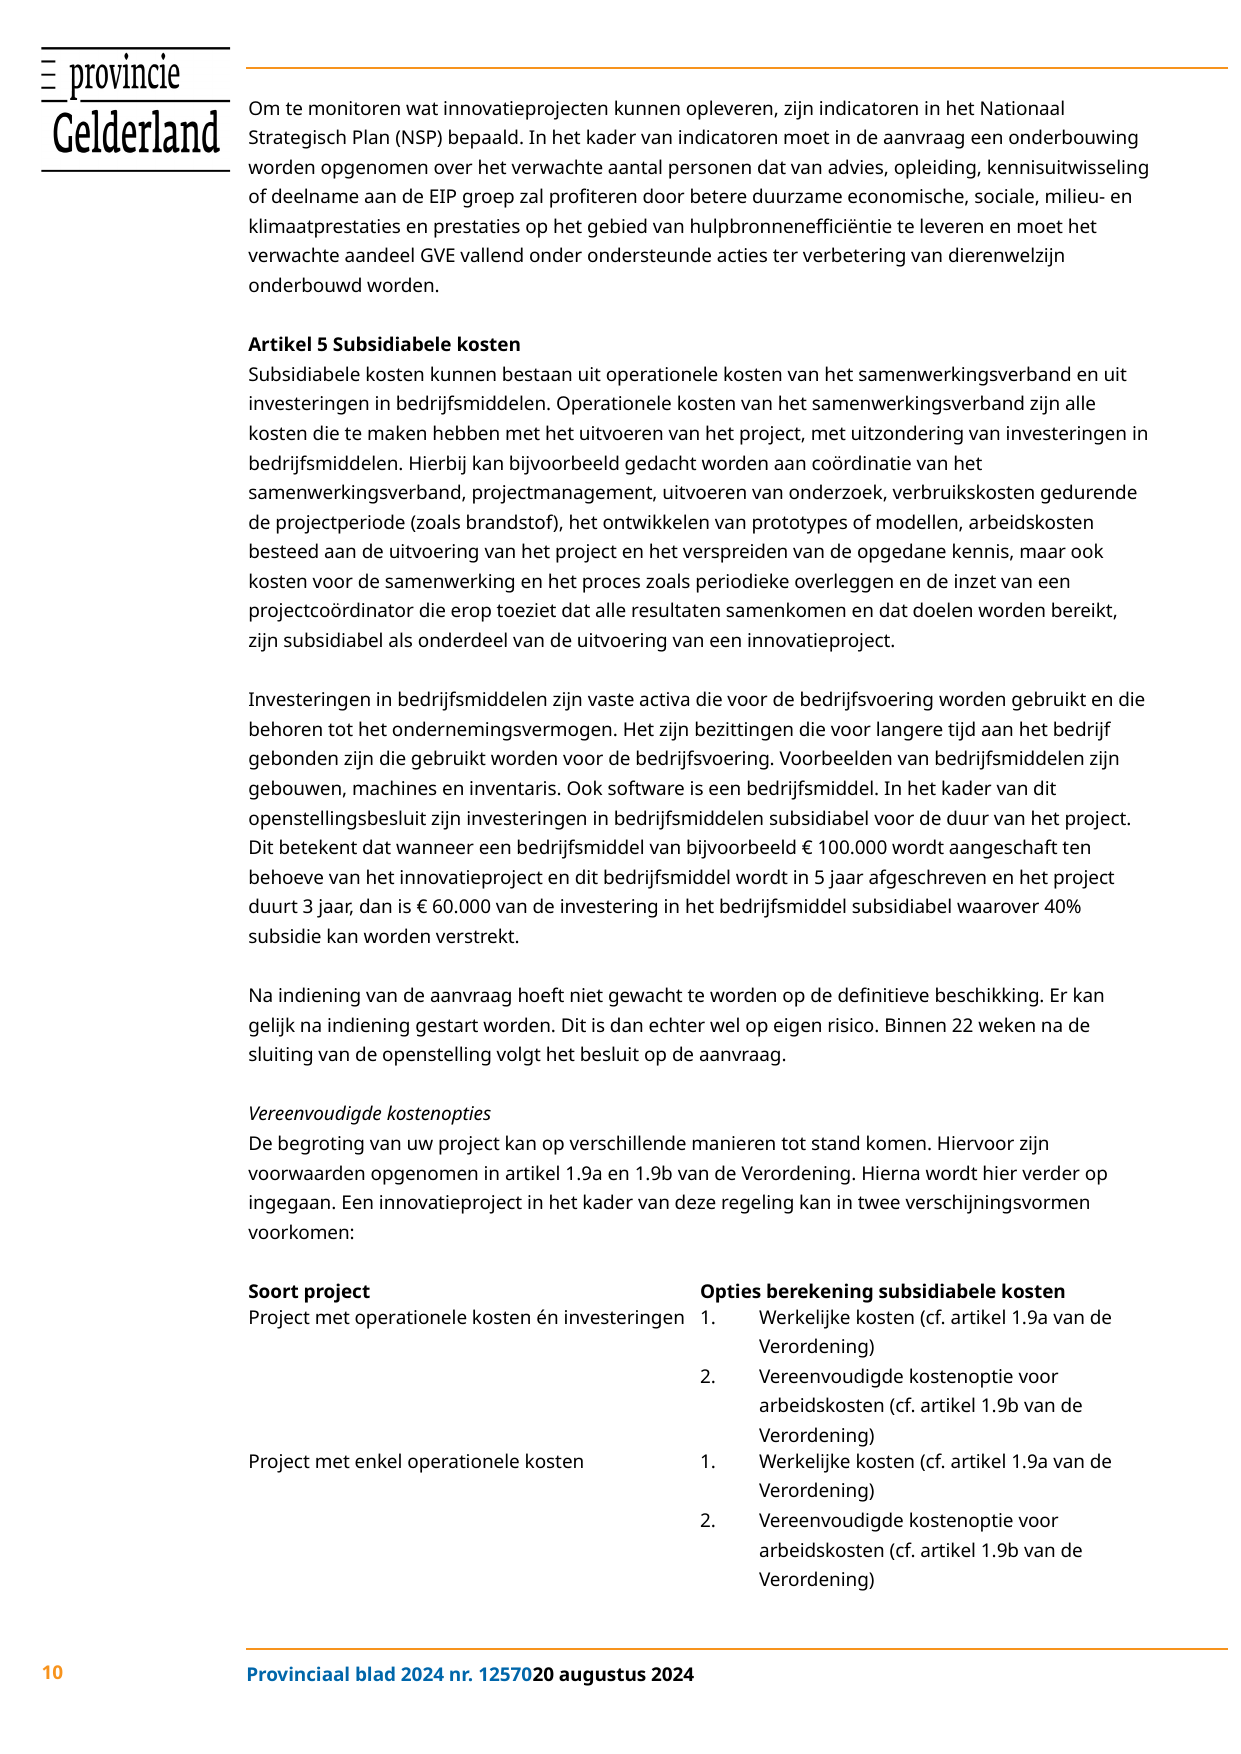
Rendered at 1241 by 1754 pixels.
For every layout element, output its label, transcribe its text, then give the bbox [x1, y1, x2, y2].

table_cell Werkelijke kosten (cf. artikel 1.9a van de Verordening) Vereenvoudigde kostenoptie voor arbeidskosten (cf. artikel 1.9b van de Verordening) [700, 1304, 1152, 1448]
text Na indiening van de aanvraag hoeft niet gewacht te worden op de definitieve beschikking. Er kan gelijk na indiening gestart worden. Dit is dan echter wel op eigen risico. Binnen 22 weken na de sluiting van de openstelling volgt het besluit op de aanvraag. [248, 982, 1152, 1067]
table_header Opties berekening subsidiabele kosten [700, 1278, 1152, 1304]
table_cell Werkelijke kosten (cf. artikel 1.9a van de Verordening) Vereenvoudigde kostenoptie voor arbeidskosten (cf. artikel 1.9b van de Verordening) [700, 1448, 1152, 1592]
text Subsidiabele kosten kunnen bestaan uit operationele kosten van het samenwerkingsverband en uit investeringen in bedrijfsmiddelen. Operationele kosten van het samenwerkingsverband zijn alle kosten die te maken hebben met het uitvoeren van het project, met uitzondering van investeringen in bedrijfsmiddelen. Hierbij kan bijvoorbeeld gedacht worden aan coördinatie van het samenwerkingsverband, projectmanagement, uitvoeren van onderzoek, verbruikskosten gedurende de projectperiode (zoals brandstof), het ontwikkelen van prototypes of modellen, arbeidskosten besteed aan de uitvoering van het project en het verspreiden van de opgedane kennis, maar ook kosten voor de samenwerking en het proces zoals periodieke overleggen en de inzet van een projectcoördinator die erop toeziet dat alle resultaten samenkomen en dat doelen worden bereikt, zijn subsidiabel als onderdeel van de uitvoering van een innovatieproject. [248, 361, 1152, 653]
table_header Soort project [248, 1278, 700, 1304]
table_cell Project met enkel operationele kosten [248, 1448, 700, 1592]
table_cell Project met operationele kosten én investeringen [248, 1304, 700, 1448]
text Vereenvoudigde kostenopties [248, 1101, 1152, 1126]
text Om te monitoren wat innovatieprojecten kunnen opleveren, zijn indicatoren in het Nationaal Strategisch Plan (NSP) bepaald. In het kader van indicatoren moet in de aanvraag een onderbouwing worden opgenomen over het verwachte aantal personen dat van advies, opleiding, kennisuitwisseling of deelname aan de EIP groep zal profiteren door betere duurzame economische, sociale, milieu- en klimaatprestaties en prestaties op het gebied van hulpbronnenefficiëntie te leveren en moet het verwachte aandeel GVE vallend onder ondersteunde acties ter verbetering van dierenwelzijn onderbouwd worden. [248, 95, 1152, 298]
picture [41, 47, 231, 172]
text De begroting van uw project kan op verschillende manieren tot stand komen. Hiervoor zijn voorwaarden opgenomen in artikel 1.9a en 1.9b van de Verordening. Hierna wordt hier verder op ingegaan. Een innovatieproject in het kader van deze regeling kan in twee verschijningsvormen voorkomen: [248, 1130, 1152, 1245]
text Investeringen in bedrijfsmiddelen zijn vaste activa die voor de bedrijfsvoering worden gebruikt en die behoren tot het ondernemingsvermogen. Het zijn bezittingen die voor langere tijd aan het bedrijf gebonden zijn die gebruikt worden voor de bedrijfsvoering. Voorbeelden van bedrijfsmiddelen zijn gebouwen, machines en inventaris. Ook software is een bedrijfsmiddel. In het kader van dit openstellingsbesluit zijn investeringen in bedrijfsmiddelen subsidiabel voor de duur van het project. Dit betekent dat wanneer een bedrijfsmiddel van bijvoorbeeld € 100.000 wordt aangeschaft ten behoeve van het innovatieproject en dit bedrijfsmiddel wordt in 5 jaar afgeschreven en het project duurt 3 jaar, dan is € 60.000 van de investering in het bedrijfsmiddel subsidiabel waarover 40% subsidie kan worden verstrekt. [248, 686, 1152, 949]
text Artikel 5 Subsidiabele kosten [248, 331, 1152, 357]
